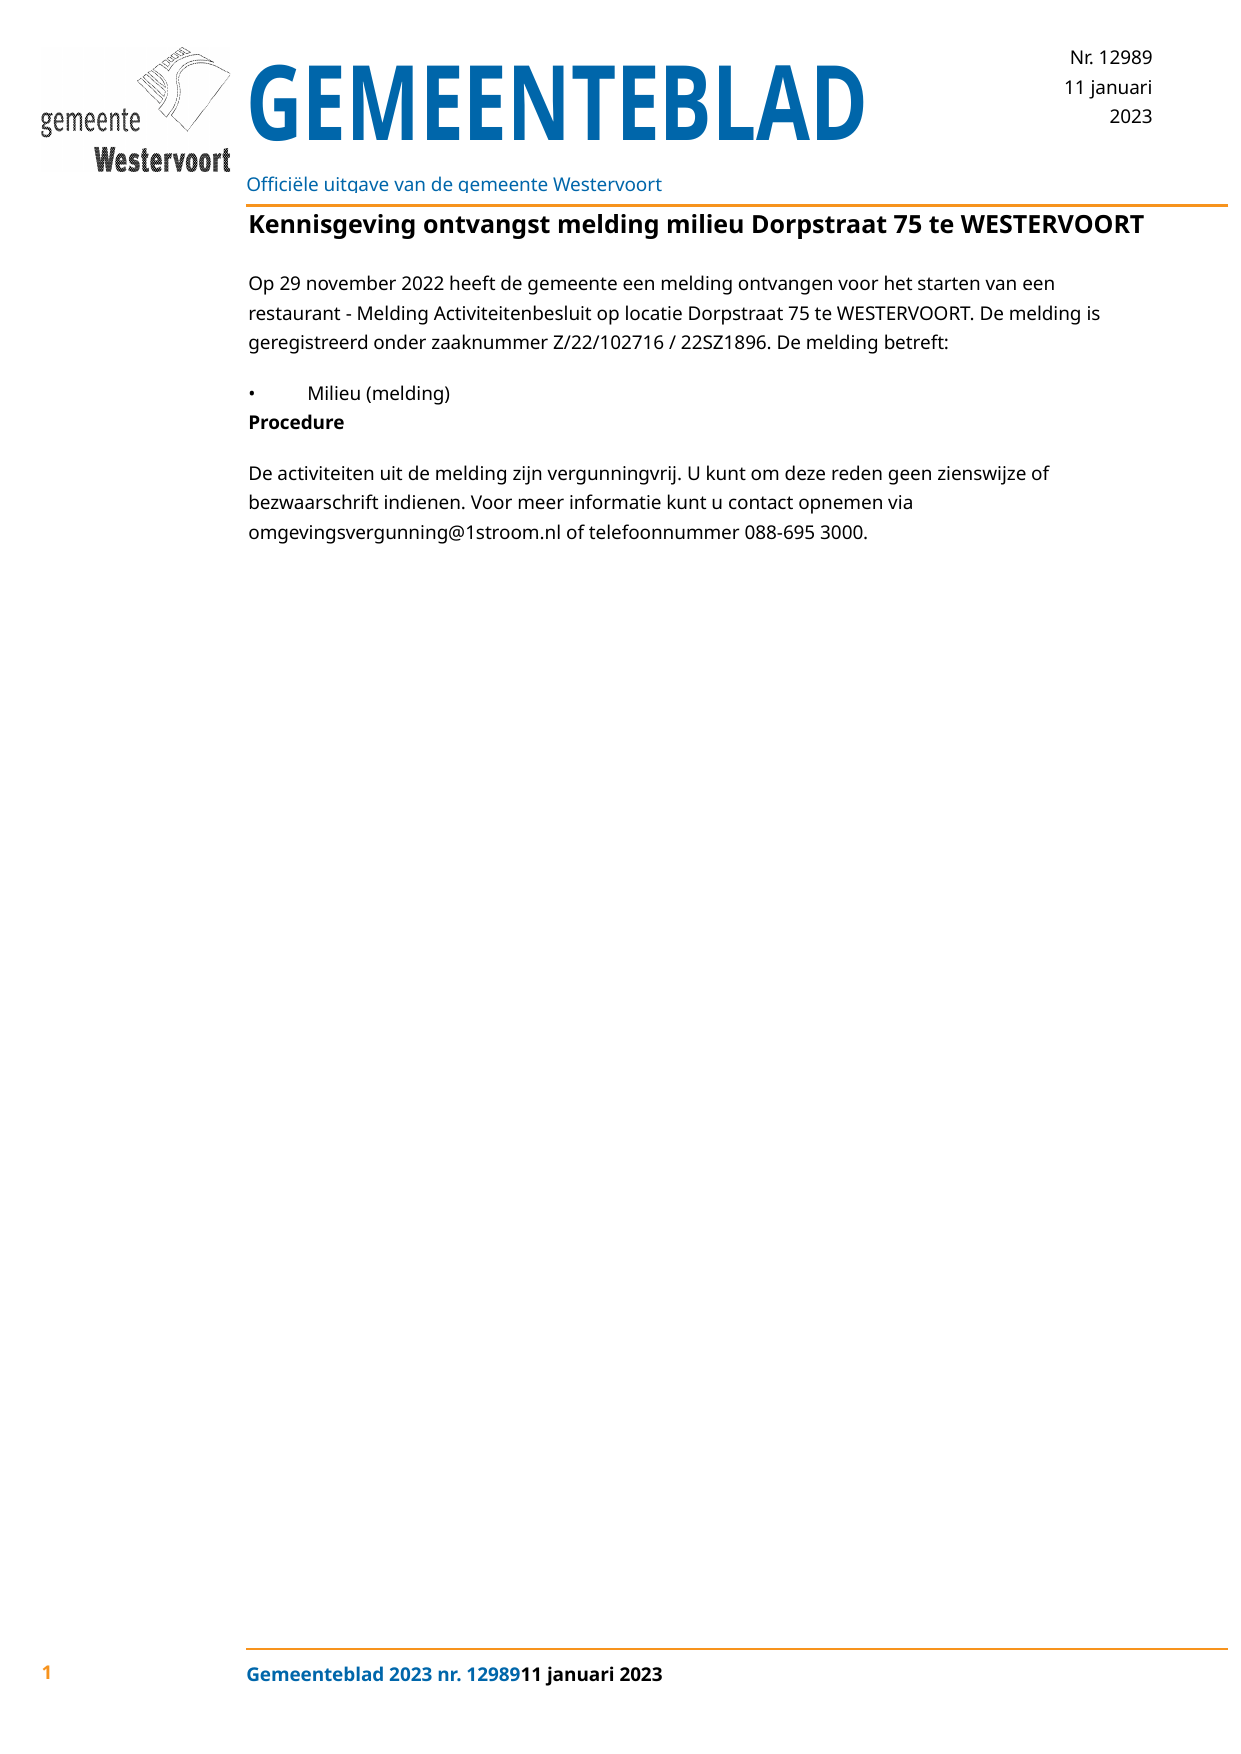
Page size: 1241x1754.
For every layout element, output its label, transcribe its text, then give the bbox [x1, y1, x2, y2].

list Milieu (melding) [248, 380, 1152, 406]
text Kennisgeving ontvangst melding milieu Dorpstraat 75 te WESTERVOORT [248, 207, 1152, 241]
picture [41, 47, 231, 172]
text Op 29 november 2022 heeft de gemeente een melding ontvangen voor het starten van een restaurant - Melding Activiteitenbesluit op locatie Dorpstraat 75 te WESTERVOORT. De melding is geregistreerd onder zaaknummer Z/22/102716 / 22SZ1896. De melding betreft: [248, 270, 1152, 355]
text De activiteiten uit de melding zijn vergunningvrij. U kunt om deze reden geen zienswijze of bezwaarschrift indienen. Voor meer informatie kunt u contact opnemen via omgevingsvergunning@1stroom.nl of telefoonnummer 088-695 3000. [248, 460, 1152, 545]
text Procedure [248, 409, 1152, 435]
